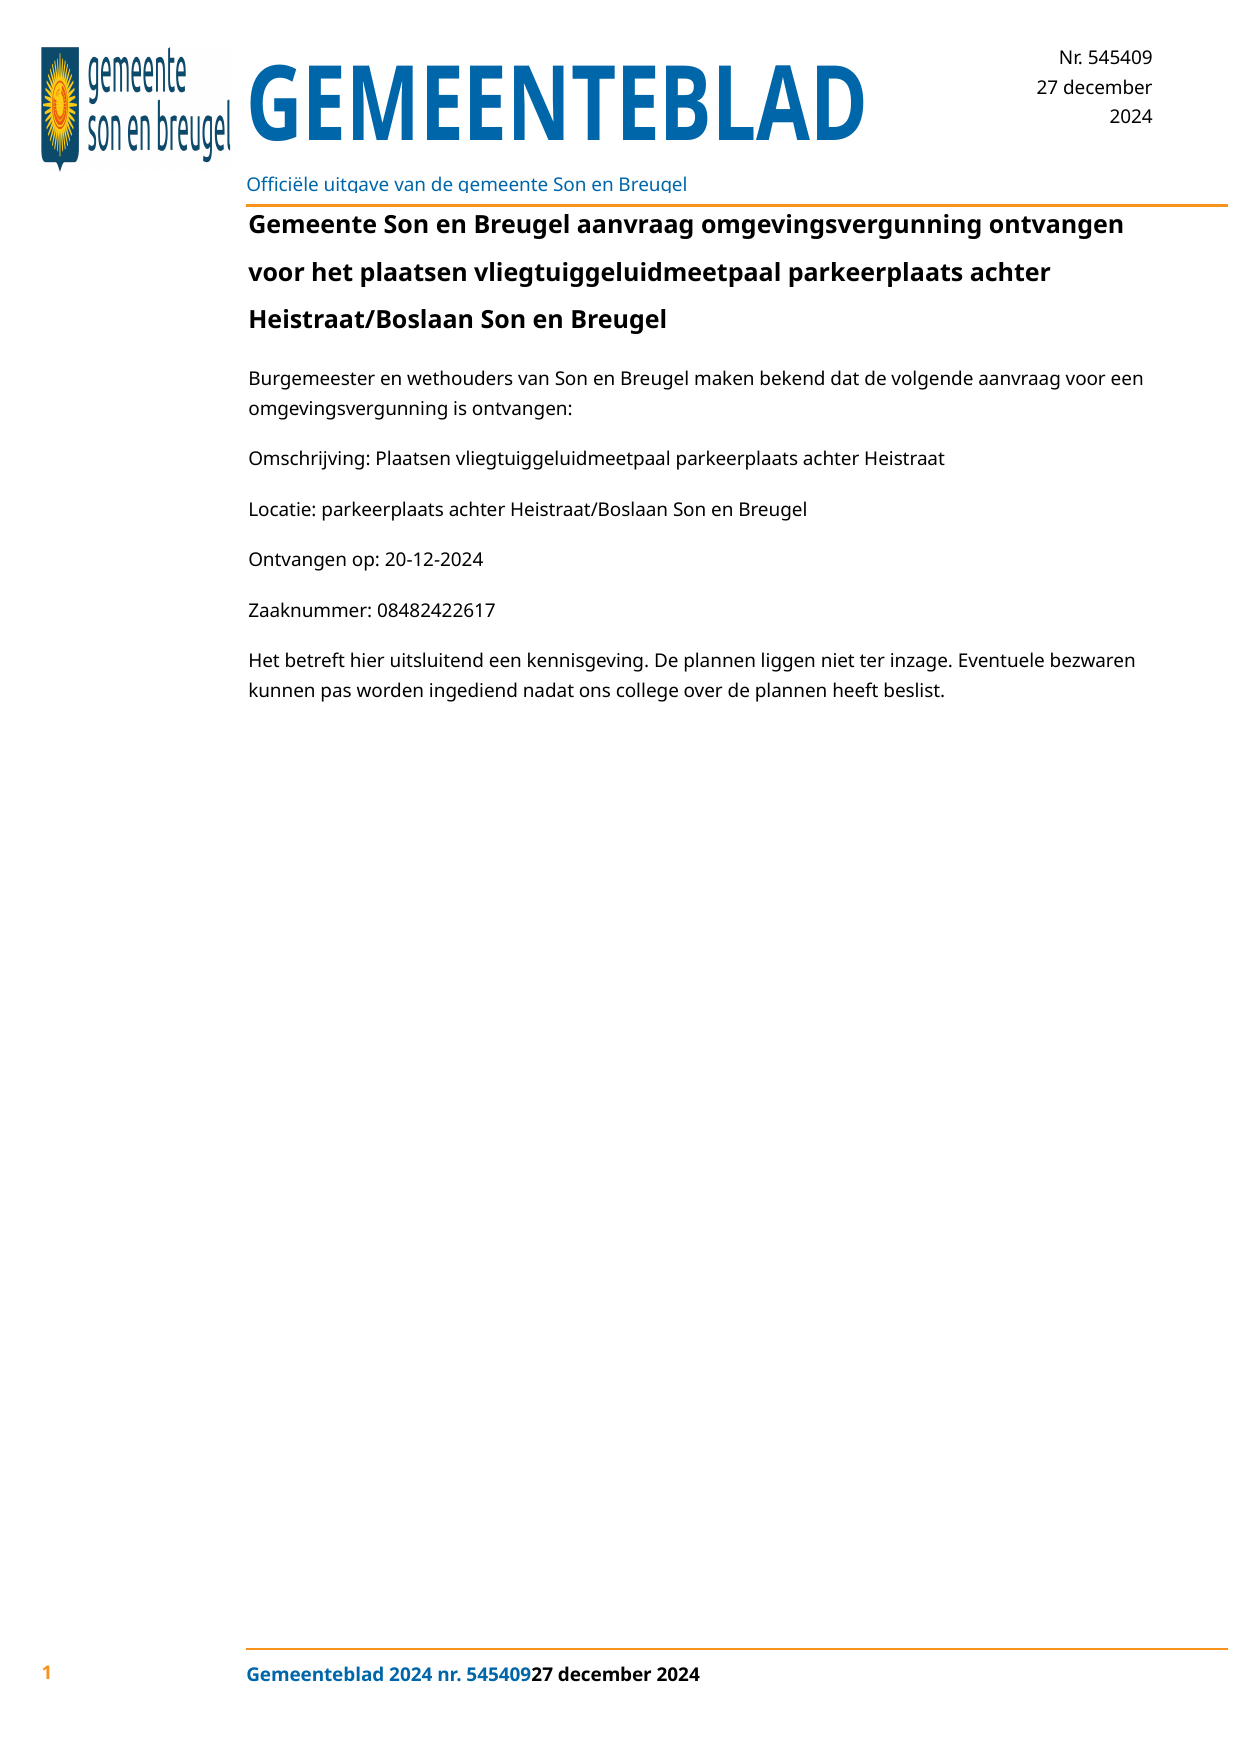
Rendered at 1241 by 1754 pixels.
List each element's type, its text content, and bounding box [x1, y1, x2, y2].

text Gemeente Son en Breugel aanvraag omgevingsvergunning ontvangen voor het plaatsen vliegtuiggeluidmeetpaal parkeerplaats achter Heistraat/Boslaan Son en Breugel [248, 207, 1152, 336]
picture [41, 47, 231, 172]
text Ontvangen op: 20-12-2024 [248, 546, 1152, 572]
text Burgemeester en wethouders van Son en Breugel maken bekend dat de volgende aanvraag voor een omgevingsvergunning is ontvangen: [248, 366, 1152, 421]
text Locatie: parkeerplaats achter Heistraat/Boslaan Son en Breugel [248, 496, 1152, 522]
text Zaaknummer: 08482422617 [248, 597, 1152, 622]
text Het betreft hier uitsluitend een kennisgeving. De plannen liggen niet ter inzage. Eventuele bezwaren kunnen pas worden ingediend nadat ons college over de plannen heeft beslist. [248, 647, 1152, 702]
text Omschrijving: Plaatsen vliegtuiggeluidmeetpaal parkeerplaats achter Heistraat [248, 446, 1152, 471]
